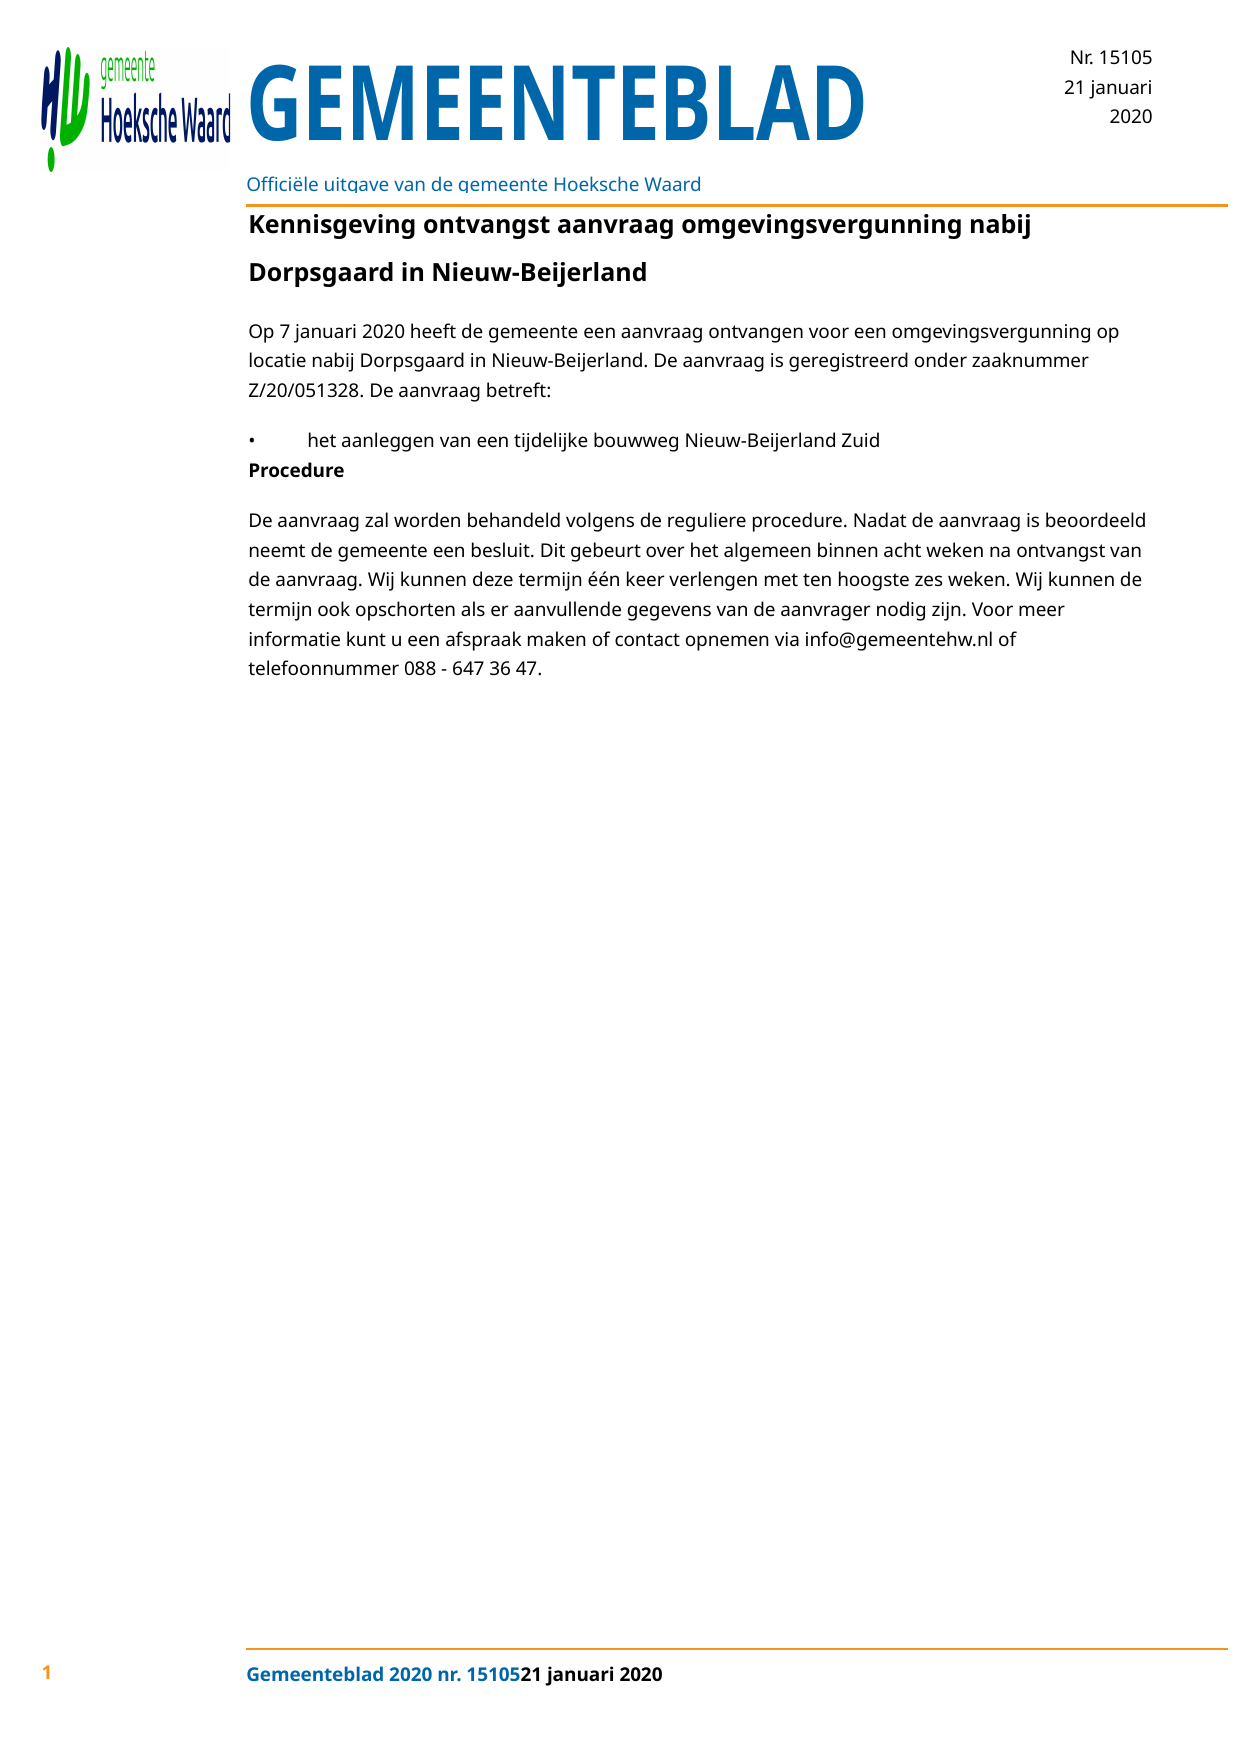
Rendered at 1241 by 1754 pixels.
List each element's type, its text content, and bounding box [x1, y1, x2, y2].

list het aanleggen van een tijdelijke bouwweg Nieuw-Beijerland Zuid [248, 427, 1152, 453]
text Kennisgeving ontvangst aanvraag omgevingsvergunning nabij Dorpsgaard in Nieuw-Beijerland [248, 207, 1152, 288]
text Procedure [248, 457, 1152, 483]
text Op 7 januari 2020 heeft de gemeente een aanvraag ontvangen voor een omgevingsvergunning op locatie nabij Dorpsgaard in Nieuw-Beijerland. De aanvraag is geregistreerd onder zaaknummer Z/20/051328. De aanvraag betreft: [248, 318, 1152, 403]
text De aanvraag zal worden behandeld volgens de reguliere procedure. Nadat de aanvraag is beoordeeld neemt de gemeente een besluit. Dit gebeurt over het algemeen binnen acht weken na ontvangst van de aanvraag. Wij kunnen deze termijn één keer verlengen met ten hoogste zes weken. Wij kunnen de termijn ook opschorten als er aanvullende gegevens van de aanvrager nodig zijn. Voor meer informatie kunt u een afspraak maken of contact opnemen via info@gemeentehw.nl of telefoonnummer 088 - 647 36 47. [248, 507, 1152, 681]
picture [41, 47, 231, 172]
